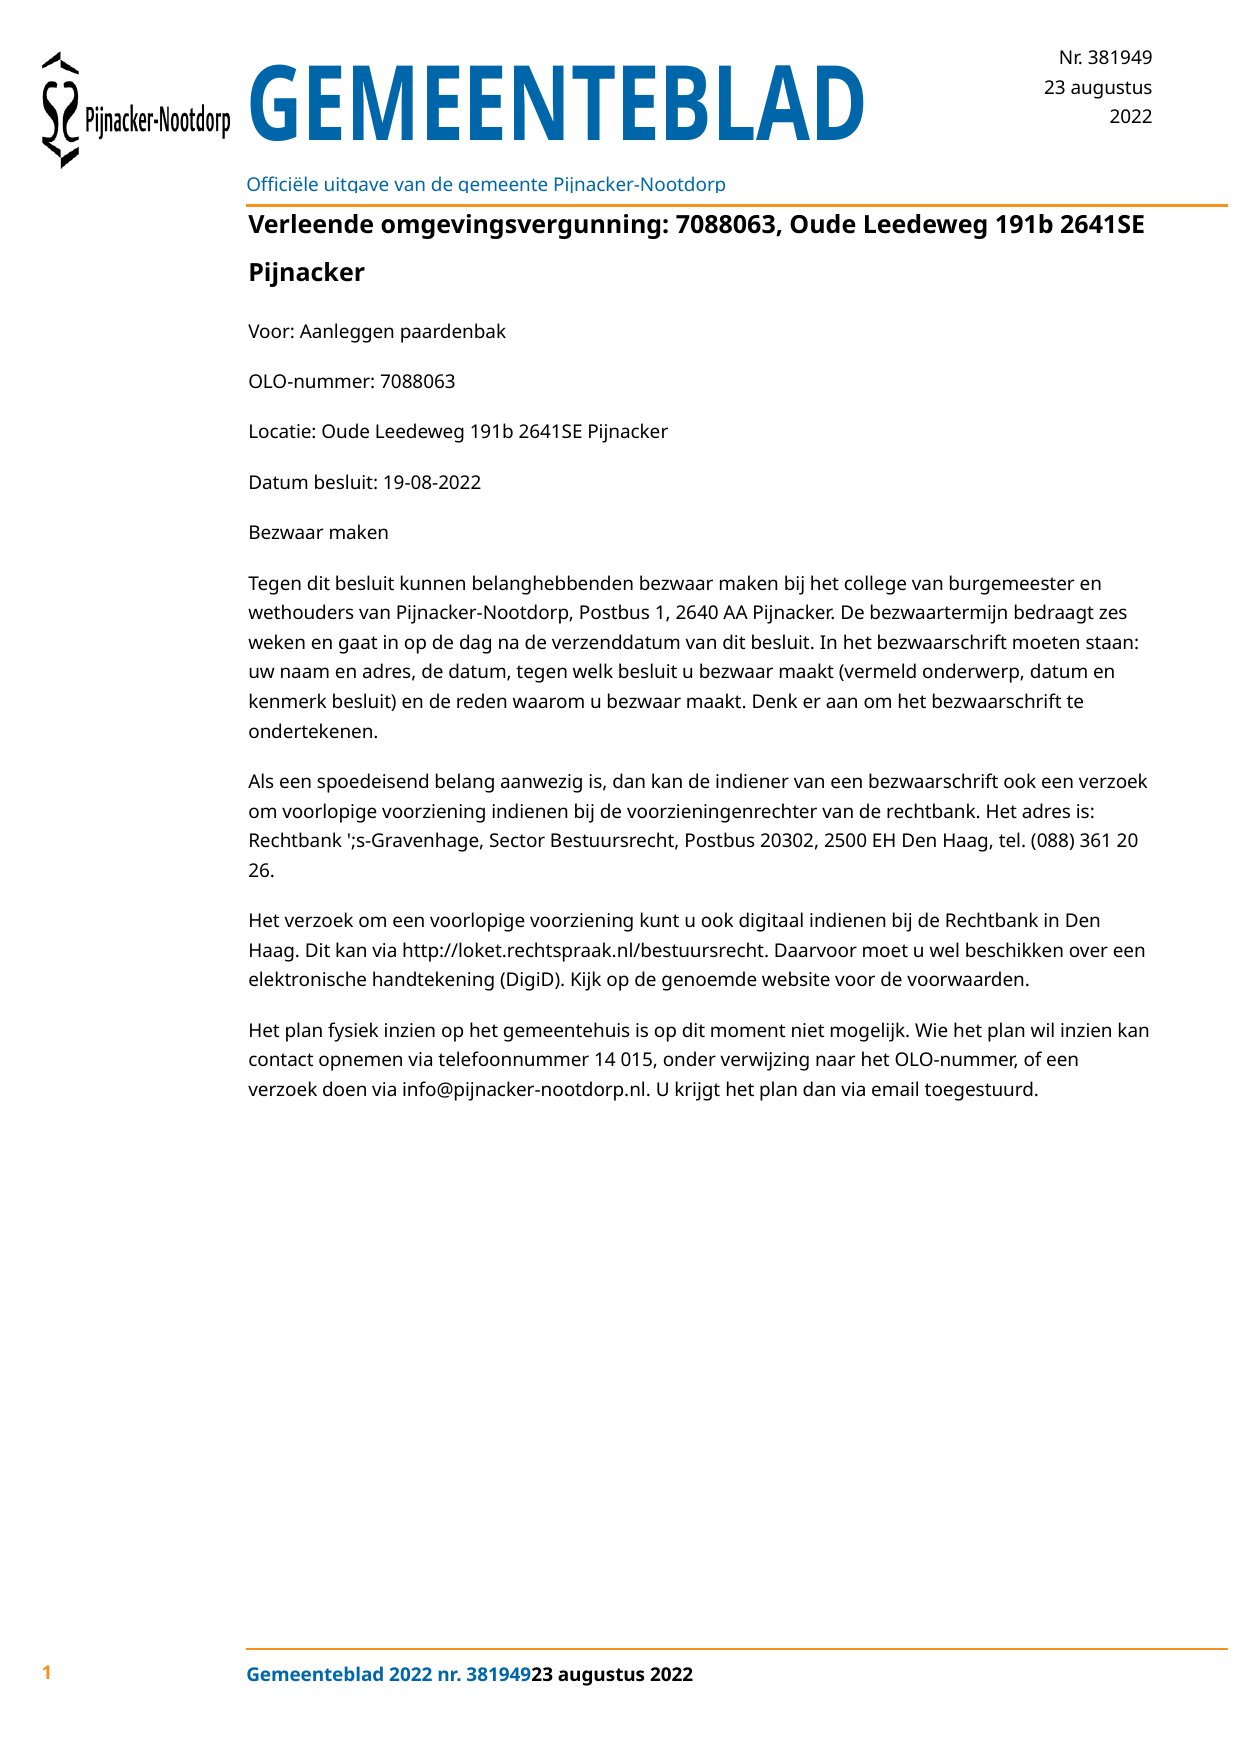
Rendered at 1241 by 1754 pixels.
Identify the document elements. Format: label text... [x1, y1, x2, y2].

text Voor: Aanleggen paardenbak [248, 318, 1152, 344]
text Het plan fysiek inzien op het gemeentehuis is op dit moment niet mogelijk. Wie het plan wil inzien kan contact opnemen via telefoonnummer 14 015, onder verwijzing naar het OLO-nummer, of een verzoek doen via info@pijnacker-nootdorp.nl. U krijgt het plan dan via email toegestuurd. [248, 1017, 1152, 1102]
text OLO-nummer: 7088063 [248, 368, 1152, 394]
text Bezwaar maken [248, 519, 1152, 545]
text Als een spoedeisend belang aanwezig is, dan kan de indiener van een bezwaarschrift ook een verzoek om voorlopige voorziening indienen bij de voorzieningenrechter van de rechtbank. Het adres is: Rechtbank ';s-Gravenhage, Sector Bestuursrecht, Postbus 20302, 2500 EH Den Haag, tel. (088) 361 20 26. [248, 768, 1152, 883]
picture [41, 47, 231, 172]
text Het verzoek om een voorlopige voorziening kunt u ook digitaal indienen bij de Rechtbank in Den Haag. Dit kan via http://loket.rechtspraak.nl/bestuursrecht. Daarvoor moet u wel beschikken over een elektronische handtekening (DigiD). Kijk op de genoemde website voor de voorwaarden. [248, 907, 1152, 992]
text Verleende omgevingsvergunning: 7088063, Oude Leedeweg 191b 2641SE Pijnacker [248, 207, 1152, 288]
text Locatie: Oude Leedeweg 191b 2641SE Pijnacker [248, 419, 1152, 444]
text Datum besluit: 19-08-2022 [248, 469, 1152, 495]
text Tegen dit besluit kunnen belanghebbenden bezwaar maken bij het college van burgemeester en wethouders van Pijnacker-Nootdorp, Postbus 1, 2640 AA Pijnacker. De bezwaartermijn bedraagt zes weken en gaat in op de dag na de verzenddatum van dit besluit. In het bezwaarschrift moeten staan: uw naam en adres, de datum, tegen welk besluit u bezwaar maakt (vermeld onderwerp, datum en kenmerk besluit) en de reden waarom u bezwaar maakt. Denk er aan om het bezwaarschrift te ondertekenen. [248, 570, 1152, 744]
